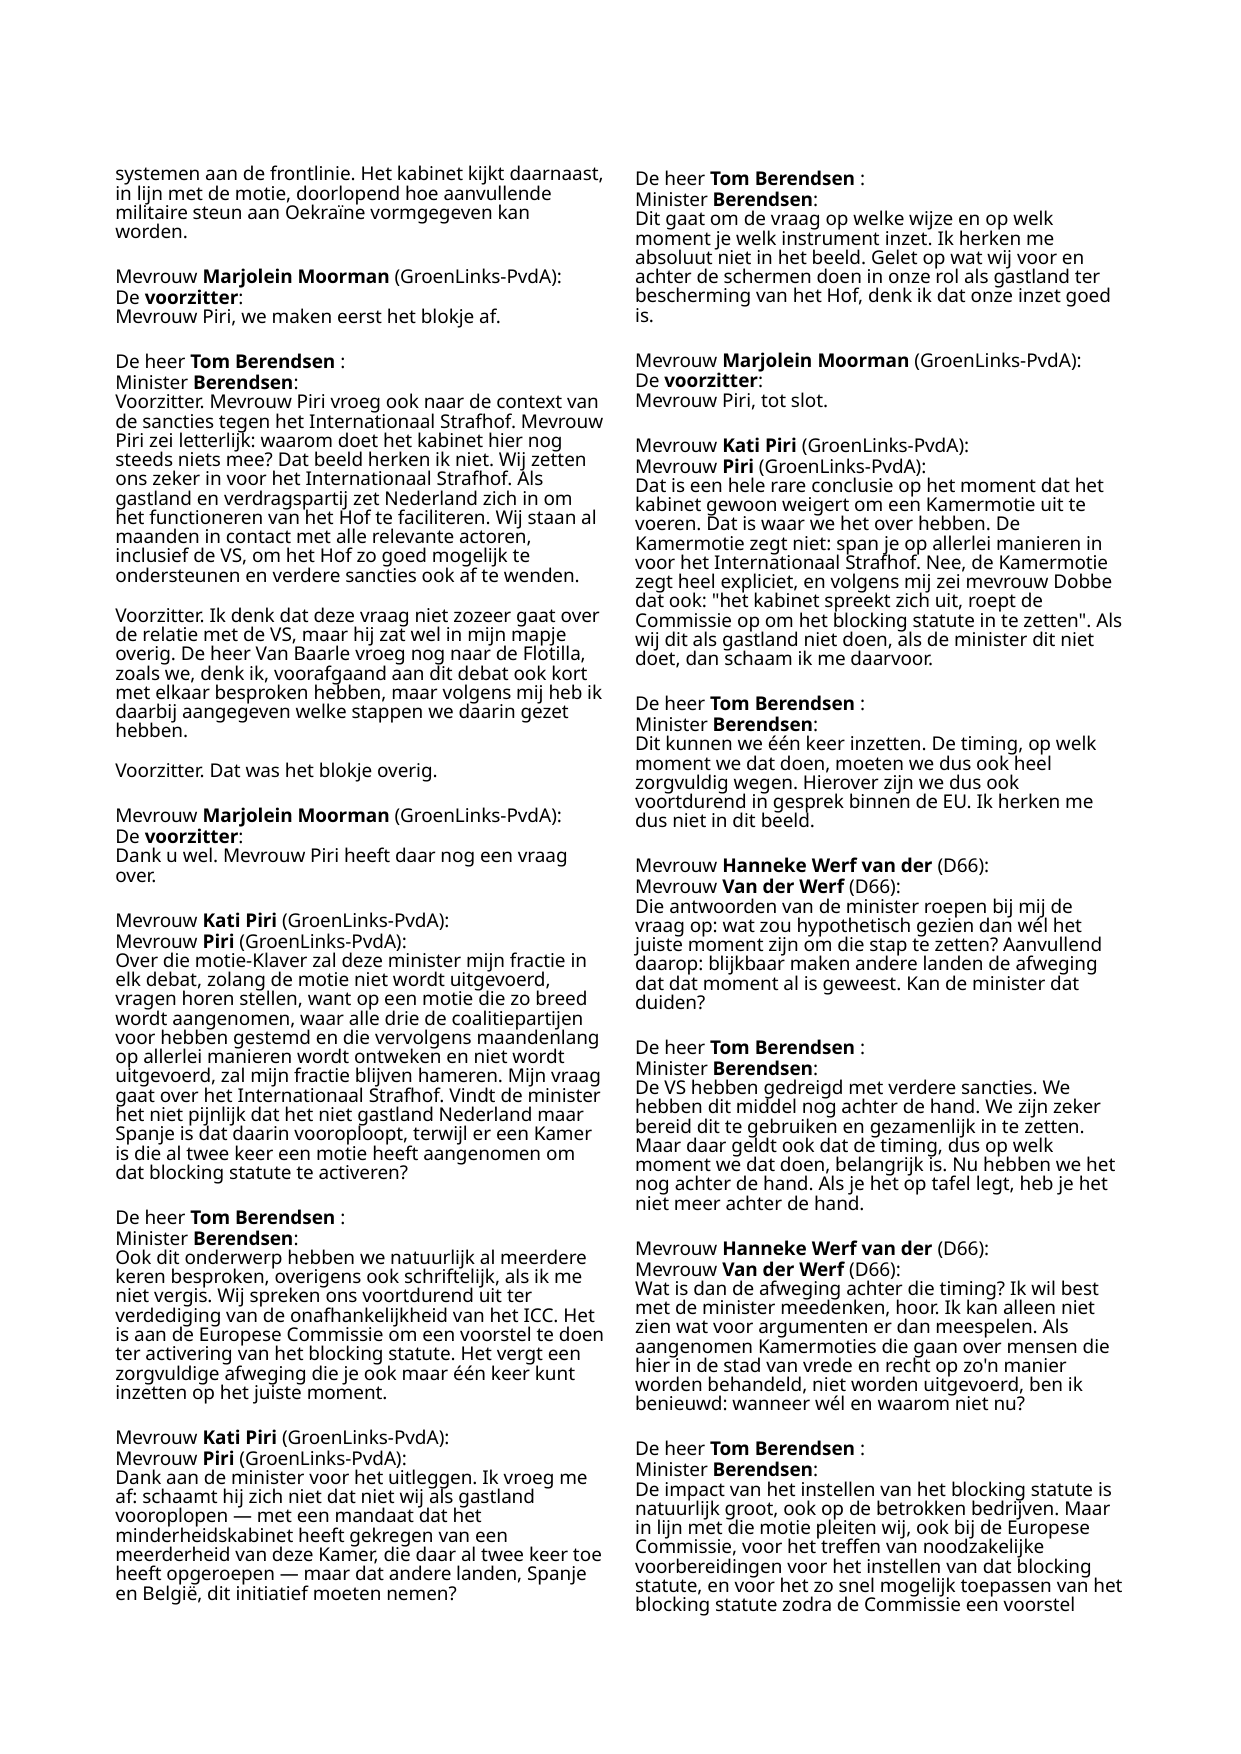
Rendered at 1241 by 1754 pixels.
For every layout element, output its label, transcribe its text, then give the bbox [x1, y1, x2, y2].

text De heer Tom Berendsen : [115, 1204, 605, 1230]
text Mevrouw Hanneke Werf van der (D66): [635, 853, 1125, 878]
text De VS hebben gedreigd met verdere sancties. We hebben dit middel nog achter de hand. We zijn zeker bereid dit te gebruiken en gezamenlijk in te zetten. Maar daar geldt ook dat de timing, dus op welk moment we dat doen, belangrijk is. Nu hebben we het nog achter de hand. Als je het op tafel legt, heb je het niet meer achter de hand. [635, 1079, 1125, 1214]
text De heer Tom Berendsen : [635, 1034, 1125, 1060]
text De heer Tom Berendsen : [635, 165, 1125, 191]
text Dit gaat om de vraag op welke wijze en op welk moment je welk instrument inzet. Ik herken me absoluut niet in het beeld. Gelet op wat wij voor en achter de schermen doen in onze rol als gastland ter bescherming van het Hof, denk ik dat onze inzet goed is. [635, 210, 1125, 326]
text Ook dit onderwerp hebben we natuurlijk al meerdere keren besproken, overigens ook schriftelijk, als ik me niet vergis. Wij spreken ons voortdurend uit ter verdediging van de onafhankelijkheid van het ICC. Het is aan de Europese Commissie om een voorstel te doen ter activering van het blocking statute. Het vergt een zorgvuldige afweging die je ook maar één keer kunt inzetten op het juiste moment. [115, 1249, 605, 1403]
text Dat is een hele rare conclusie op het moment dat het kabinet gewoon weigert om een Kamermotie uit te voeren. Dat is waar we het over hebben. De Kamermotie zegt niet: span je op allerlei manieren in voor het Internationaal Strafhof. Nee, de Kamermotie zegt heel expliciet, en volgens mij zei mevrouw Dobbe dat ook: "het kabinet spreekt zich uit, roept de Commissie op om het blocking statute in te zetten". Als wij dit als gastland niet doen, als de minister dit niet doet, dan schaam ik me daarvoor. [635, 477, 1125, 669]
text Mevrouw Piri (GroenLinks-PvdA): [115, 933, 605, 952]
text Die antwoorden van de minister roepen bij mij de vraag op: wat zou hypothetisch gezien dan wél het juiste moment zijn om die stap te zetten? Aanvullend daarop: blijkbaar maken andere landen de afweging dat dat moment al is geweest. Kan de minister dat duiden? [635, 898, 1125, 1013]
text Minister Berendsen: [635, 1060, 1125, 1079]
text Dank u wel. Mevrouw Piri heeft daar nog een vraag over. [115, 847, 605, 886]
text De voorzitter: [115, 828, 605, 847]
text systemen aan de frontlinie. Het kabinet kijkt daarnaast, in lijn met de motie, doorlopend hoe aanvullende militaire steun aan Oekraïne vormgegeven kan worden. [115, 165, 605, 242]
text Mevrouw Van der Werf (D66): [635, 1261, 1125, 1280]
text Minister Berendsen: [635, 191, 1125, 210]
text Over die motie-Klaver zal deze minister mijn fractie in elk debat, zolang de motie niet wordt uitgevoerd, vragen horen stellen, want op een motie die zo breed wordt aangenomen, waar alle drie de coalitiepartijen voor hebben gestemd en die vervolgens maandenlang op allerlei manieren wordt ontweken en niet wordt uitgevoerd, zal mijn fractie blijven hameren. Mijn vraag gaat over het Internationaal Strafhof. Vindt de minister het niet pijnlijk dat het niet gastland Nederland maar Spanje is dat daarin vooroploopt, terwijl er een Kamer is die al twee keer een motie heeft aangenomen om dat blocking statute te activeren? [115, 952, 605, 1183]
text De impact van het instellen van het blocking statute is natuurlijk groot, ook op de betrokken bedrijven. Maar in lijn met die motie pleiten wij, ook bij de Europese Commissie, voor het treffen van noodzakelijke voorbereidingen voor het instellen van dat blocking statute, en voor het zo snel mogelijk toepassen van het blocking statute zodra de Commissie een voorstel [635, 1481, 1125, 1615]
text Mevrouw Van der Werf (D66): [635, 878, 1125, 898]
text De voorzitter: [115, 289, 605, 308]
text Mevrouw Marjolein Moorman (GroenLinks-PvdA): [115, 263, 605, 289]
text De heer Tom Berendsen : [635, 1436, 1125, 1461]
text Mevrouw Kati Piri (GroenLinks-PvdA): [115, 1424, 605, 1450]
text Mevrouw Piri, we maken eerst het blokje af. [115, 308, 605, 327]
text Mevrouw Hanneke Werf van der (D66): [635, 1235, 1125, 1261]
text Dit kunnen we één keer inzetten. De timing, op welk moment we dat doen, moeten we dus ook heel zorgvuldig wegen. Hierover zijn we dus ook voortdurend in gesprek binnen de EU. Ik herken me dus niet in dit beeld. [635, 735, 1125, 832]
text Mevrouw Piri, tot slot. [635, 392, 1125, 411]
text Mevrouw Piri (GroenLinks-PvdA): [635, 458, 1125, 477]
text Voorzitter. Mevrouw Piri vroeg ook naar de context van de sancties tegen het Internationaal Strafhof. Mevrouw Piri zei letterlijk: waarom doet het kabinet hier nog steeds niets mee? Dat beeld herken ik niet. Wij zetten ons zeker in voor het Internationaal Strafhof. Als gastland en verdragspartij zet Nederland zich in om het functioneren van het Hof te faciliteren. Wij staan al maanden in contact met alle relevante actoren, inclusief de VS, om het Hof zo goed mogelijk te ondersteunen en verdere sancties ook af te wenden. [115, 393, 605, 586]
text Voorzitter. Dat was het blokje overig. [115, 762, 605, 782]
text De heer Tom Berendsen : [635, 690, 1125, 716]
text Mevrouw Kati Piri (GroenLinks-PvdA): [115, 907, 605, 933]
text Mevrouw Marjolein Moorman (GroenLinks-PvdA): [115, 802, 605, 828]
text Minister Berendsen: [115, 1230, 605, 1249]
text De heer Tom Berendsen : [115, 348, 605, 374]
text Mevrouw Marjolein Moorman (GroenLinks-PvdA): [635, 347, 1125, 372]
text Dank aan de minister voor het uitleggen. Ik vroeg me af: schaamt hij zich niet dat niet wij als gastland vooroplopen — met een mandaat dat het minderheidskabinet heeft gekregen van een meerderheid van deze Kamer, die daar al twee keer toe heeft opgeroepen — maar dat andere landen, Spanje en België, dit initiatief moeten nemen? [115, 1469, 605, 1604]
text Mevrouw Kati Piri (GroenLinks-PvdA): [635, 432, 1125, 458]
text De voorzitter: [635, 372, 1125, 392]
text Minister Berendsen: [635, 1461, 1125, 1481]
text Voorzitter. Ik denk dat deze vraag niet zozeer gaat over de relatie met de VS, maar hij zat wel in mijn mapje overig. De heer Van Baarle vroeg nog naar de Flotilla, zoals we, denk ik, voorafgaand aan dit debat ook kort met elkaar besproken hebben, maar volgens mij heb ik daarbij aangegeven welke stappen we daarin gezet hebben. [115, 607, 605, 742]
text Mevrouw Piri (GroenLinks-PvdA): [115, 1450, 605, 1469]
text Minister Berendsen: [635, 716, 1125, 735]
text Minister Berendsen: [115, 374, 605, 393]
text Wat is dan de afweging achter die timing? Ik wil best met de minister meedenken, hoor. Ik kan alleen niet zien wat voor argumenten er dan meespelen. Als aangenomen Kamermoties die gaan over mensen die hier in de stad van vrede en recht op zo'n manier worden behandeld, niet worden uitgevoerd, ben ik benieuwd: wanneer wél en waarom niet nu? [635, 1280, 1125, 1415]
